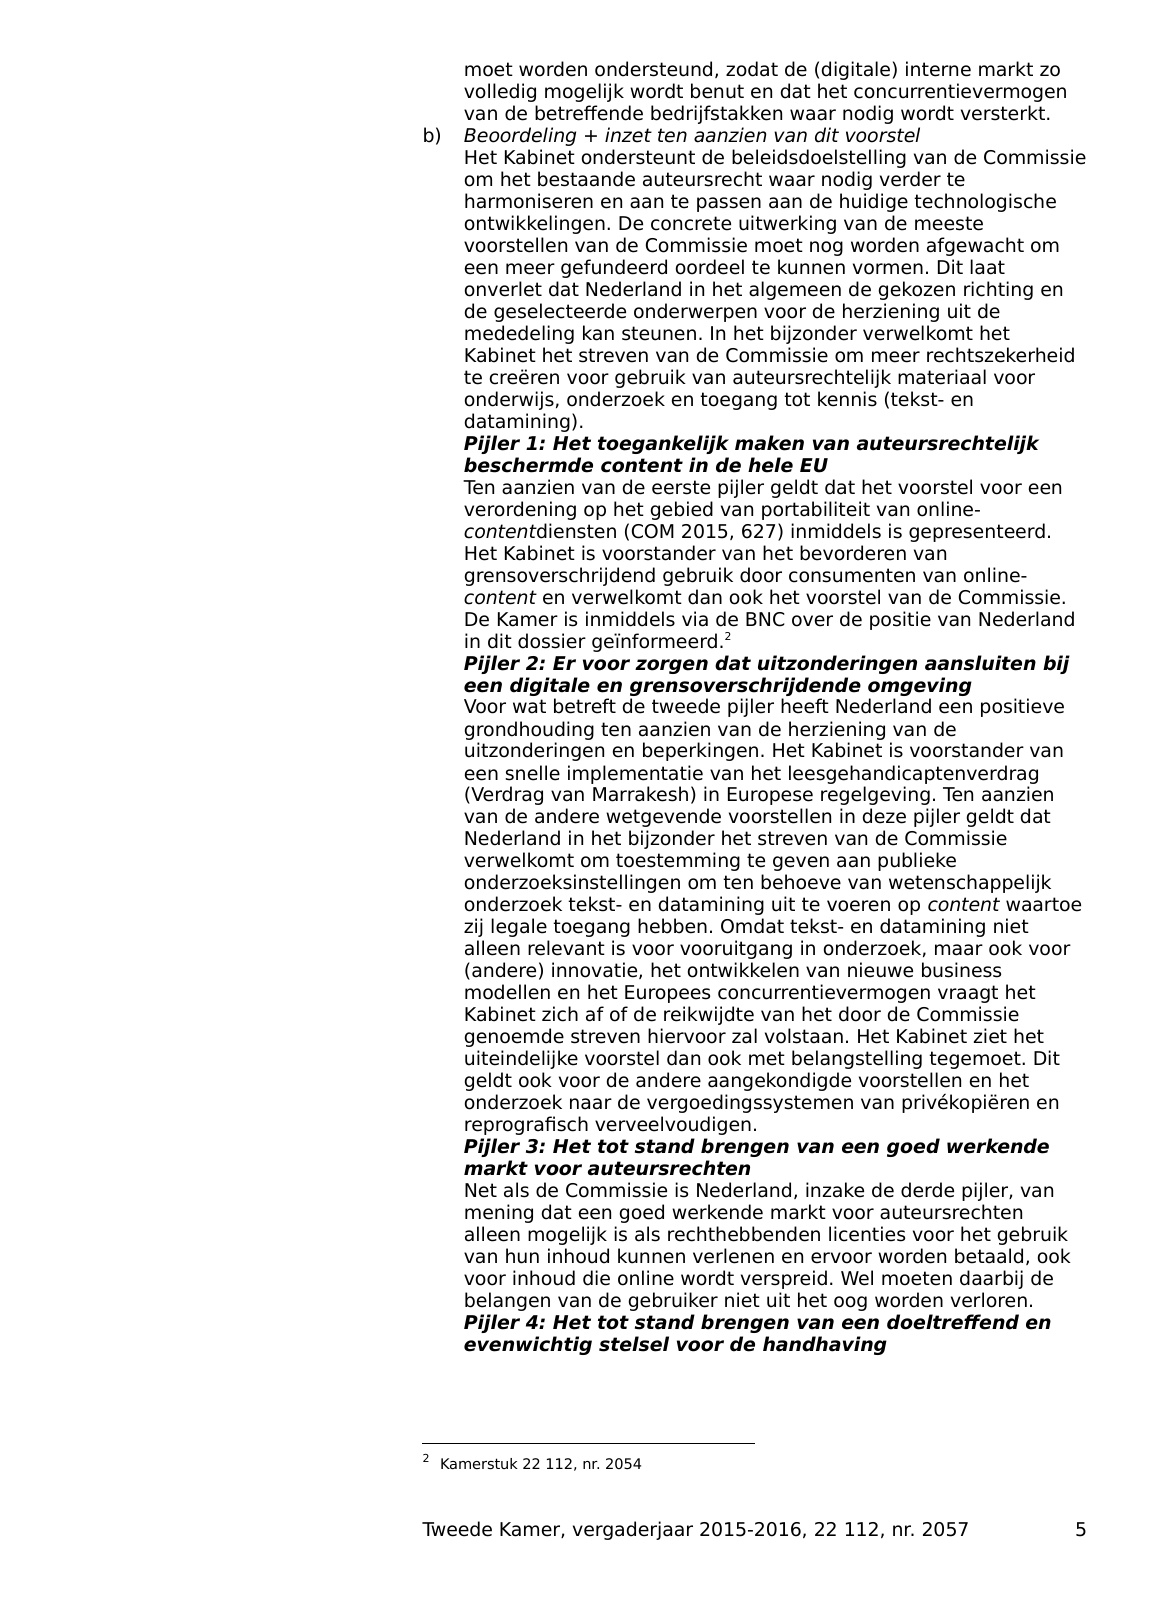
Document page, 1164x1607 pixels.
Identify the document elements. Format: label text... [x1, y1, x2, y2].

text b) Beoordeling + inzet ten aanzien van dit voorstel [422, 125, 1087, 147]
text Pijler 3: Het tot stand brengen van een goed werkende markt voor auteursrechten [464, 1136, 1087, 1180]
text Kamerstuk 22 112, nr. 2054 [422, 1452, 1087, 1474]
text Ten aanzien van de eerste pijler geldt dat het voorstel voor een verordening op het gebied van portabiliteit van online-contentdiensten (COM 2015, 627) inmiddels is gepresenteerd. Het Kabinet is voorstander van het bevorderen van grensoverschrijdend gebruik door consumenten van online-content en verwelkomt dan ook het voorstel van de Commissie. De Kamer is inmiddels via de BNC over de positie van Nederland in dit dossier geïnformeerd. [464, 477, 1087, 652]
text Pijler 1: Het toegankelijk maken van auteursrechtelijk beschermde content in de hele EU [464, 433, 1087, 477]
text Het Kabinet ondersteunt de beleidsdoelstelling van de Commissie om het bestaande auteursrecht waar nodig verder te harmoniseren en aan te passen aan de huidige technologische ontwikkelingen. De concrete uitwerking van de meeste voorstellen van de Commissie moet nog worden afgewacht om een meer gefundeerd oordeel te kunnen vormen. Dit laat onverlet dat Nederland in het algemeen de gekozen richting en de geselecteerde onderwerpen voor de herziening uit de mededeling kan steunen. In het bijzonder verwelkomt het Kabinet het streven van de Commissie om meer rechtszekerheid te creëren voor gebruik van auteursrechtelijk materiaal voor onderwijs, onderzoek en toegang tot kennis (tekst- en datamining). [464, 147, 1087, 433]
text Pijler 2: Er voor zorgen dat uitzonderingen aansluiten bij een digitale en grensoverschrijdende omgeving [464, 652, 1087, 696]
text Net als de Commissie is Nederland, inzake de derde pijler, van mening dat een goed werkende markt voor auteursrechten alleen mogelijk is als rechthebbenden licenties voor het gebruik van hun inhoud kunnen verlenen en ervoor worden betaald, ook voor inhoud die online wordt verspreid. Wel moeten daarbij de belangen van de gebruiker niet uit het oog worden verloren. [464, 1180, 1087, 1312]
text Pijler 4: Het tot stand brengen van een doeltreffend en evenwichtig stelsel voor de handhaving [464, 1312, 1087, 1356]
text moet worden ondersteund, zodat de (digitale) interne markt zo volledig mogelijk wordt benut en dat het concurrentievermogen van de betreffende bedrijfstakken waar nodig wordt versterkt. [464, 59, 1087, 125]
text Voor wat betreft de tweede pijler heeft Nederland een positieve grondhouding ten aanzien van de herziening van de uitzonderingen en beperkingen. Het Kabinet is voorstander van een snelle implementatie van het leesgehandicaptenverdrag (Verdrag van Marrakesh) in Europese regelgeving. Ten aanzien van de andere wetgevende voorstellen in deze pijler geldt dat Nederland in het bijzonder het streven van de Commissie verwelkomt om toestemming te geven aan publieke onderzoeksinstellingen om ten behoeve van wetenschappelijk onderzoek tekst- en datamining uit te voeren op content waartoe zij legale toegang hebben. Omdat tekst- en datamining niet alleen relevant is voor vooruitgang in onderzoek, maar ook voor (andere) innovatie, het ontwikkelen van nieuwe business modellen en het Europees concurrentievermogen vraagt het Kabinet zich af of de reikwijdte van het door de Commissie genoemde streven hiervoor zal volstaan. Het Kabinet ziet het uiteindelijke voorstel dan ook met belangstelling tegemoet. Dit geldt ook voor de andere aangekondigde voorstellen en het onderzoek naar de vergoedingssystemen van privékopiëren en reprografisch verveelvoudigen. [464, 696, 1087, 1136]
